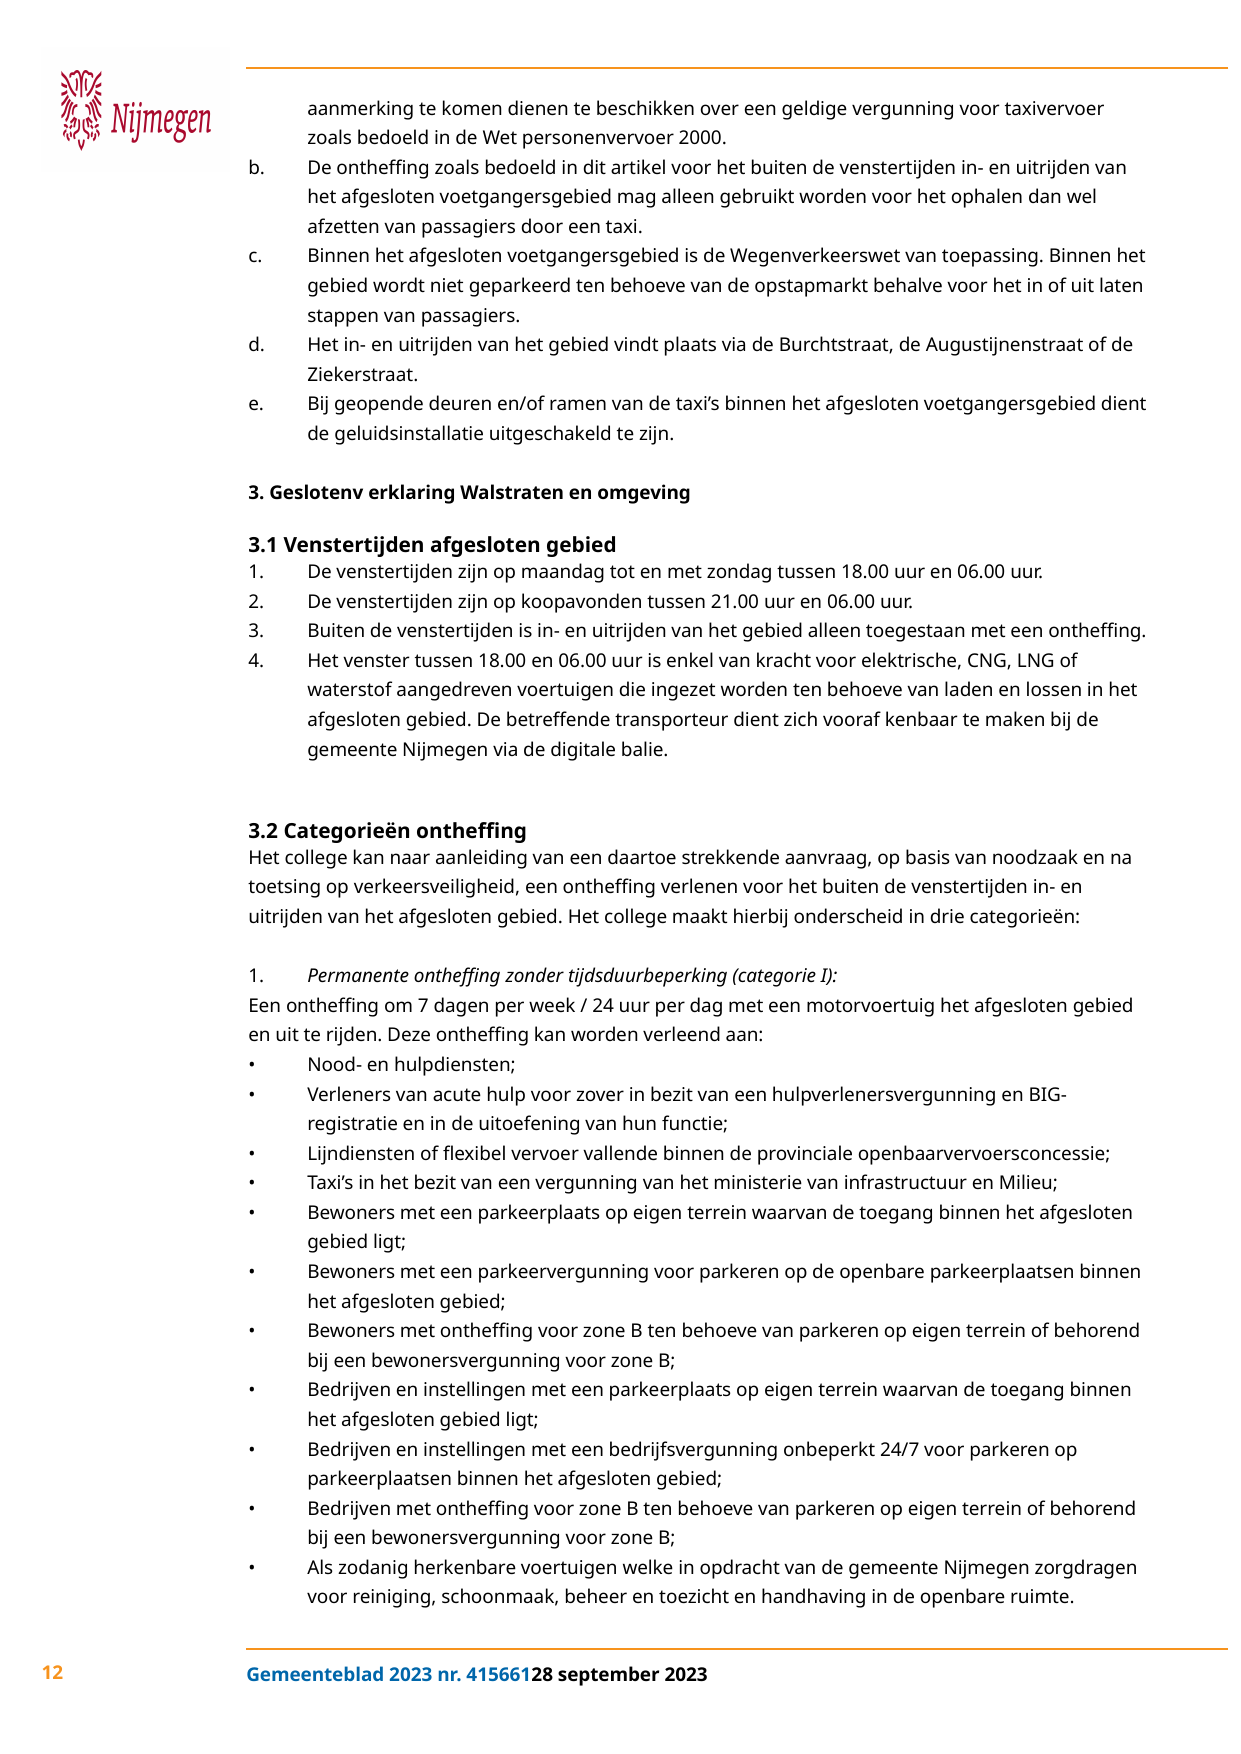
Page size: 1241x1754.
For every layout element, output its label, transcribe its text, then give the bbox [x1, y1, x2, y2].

list Bewoners met ontheffing voor zone B ten behoeve van parkeren op eigen terrein of behorend bij een bewonersvergunning voor zone B; [248, 1317, 1152, 1373]
list Bedrijven en instellingen met een bedrijfsvergunning onbeperkt 24/7 voor parkeren op parkeerplaatsen binnen het afgesloten gebied; [248, 1436, 1152, 1491]
list Als zodanig herkenbare voertuigen welke in opdracht van de gemeente Nijmegen zorgdragen voor reiniging, schoonmaak, beheer en toezicht en handhaving in de openbare ruimte. [248, 1554, 1152, 1609]
list De ontheffing zoals bedoeld in dit artikel voor het buiten de venstertijden in- en uitrijden van het afgesloten voetgangersgebied mag alleen gebruikt worden voor het ophalen dan wel afzetten van passagiers door een taxi. [248, 154, 1152, 239]
list Bedrijven met ontheffing voor zone B ten behoeve van parkeren op eigen terrein of behorend bij een bewonersvergunning voor zone B; [248, 1495, 1152, 1550]
list Lijndiensten of flexibel vervoer vallende binnen de provinciale openbaarvervoersconcessie; [248, 1140, 1152, 1166]
list Binnen het afgesloten voetgangersgebied is de Wegenverkeerswet van toepassing. Binnen het gebied wordt niet geparkeerd ten behoeve van de opstapmarkt behalve voor het in of uit laten stappen van passagiers. [248, 243, 1152, 328]
list Buiten de venstertijden is in- en uitrijden van het gebied alleen toegestaan met een ontheffing. [248, 617, 1152, 643]
list Bij geopende deuren en/of ramen van de taxi’s binnen het afgesloten voetgangersgebied dient de geluidsinstallatie uitgeschakeld te zijn. [248, 391, 1152, 446]
list Bedrijven en instellingen met een parkeerplaats op eigen terrein waarvan de toegang binnen het afgesloten gebied ligt; [248, 1377, 1152, 1432]
list Verleners van acute hulp voor zover in bezit van een hulpverlenersvergunning en BIG-registratie en in de uitoefening van hun functie; [248, 1081, 1152, 1136]
picture [41, 47, 231, 172]
text 3.1 Venstertijden afgesloten gebied [248, 530, 1152, 558]
text 3.2 Categorieën ontheffing [248, 816, 1152, 844]
list De venstertijden zijn op maandag tot en met zondag tussen 18.00 uur en 06.00 uur. [248, 558, 1152, 584]
list Bewoners met een parkeervergunning voor parkeren op de openbare parkeerplaatsen binnen het afgesloten gebied; [248, 1258, 1152, 1314]
list aanmerking te komen dienen te beschikken over een geldige vergunning voor taxivervoer zoals bedoeld in de Wet personenvervoer 2000. [248, 95, 1152, 150]
list Nood- en hulpdiensten; [248, 1051, 1152, 1077]
list Bewoners met een parkeerplaats op eigen terrein waarvan de toegang binnen het afgesloten gebied ligt; [248, 1199, 1152, 1254]
text 3. Geslotenv erklaring Walstraten en omgeving [248, 479, 1152, 505]
text Het college kan naar aanleiding van een daartoe strekkende aanvraag, op basis van noodzaak en na toetsing op verkeersveiligheid, een ontheffing verlenen voor het buiten de venstertijden in- en uitrijden van het afgesloten gebied. Het college maakt hierbij onderscheid in drie categorieën: [248, 844, 1152, 929]
list Het venster tussen 18.00 en 06.00 uur is enkel van kracht voor elektrische, CNG, LNG of waterstof aangedreven voertuigen die ingezet worden ten behoeve van laden en lossen in het afgesloten gebied. De betreffende transporteur dient zich vooraf kenbaar te maken bij de gemeente Nijmegen via de digitale balie. [248, 647, 1152, 761]
list Permanente ontheffing zonder tijdsduurbeperking (categorie I): [248, 962, 1152, 988]
list De venstertijden zijn op koopavonden tussen 21.00 uur en 06.00 uur. [248, 588, 1152, 613]
list Taxi’s in het bezit van een vergunning van het ministerie van infrastructuur en Milieu; [248, 1169, 1152, 1195]
text Een ontheffing om 7 dagen per week / 24 uur per dag met een motorvoertuig het afgesloten gebied en uit te rijden. Deze ontheffing kan worden verleend aan: [248, 992, 1152, 1047]
list Het in- en uitrijden van het gebied vindt plaats via de Burchtstraat, de Augustijnenstraat of de Ziekerstraat. [248, 331, 1152, 387]
